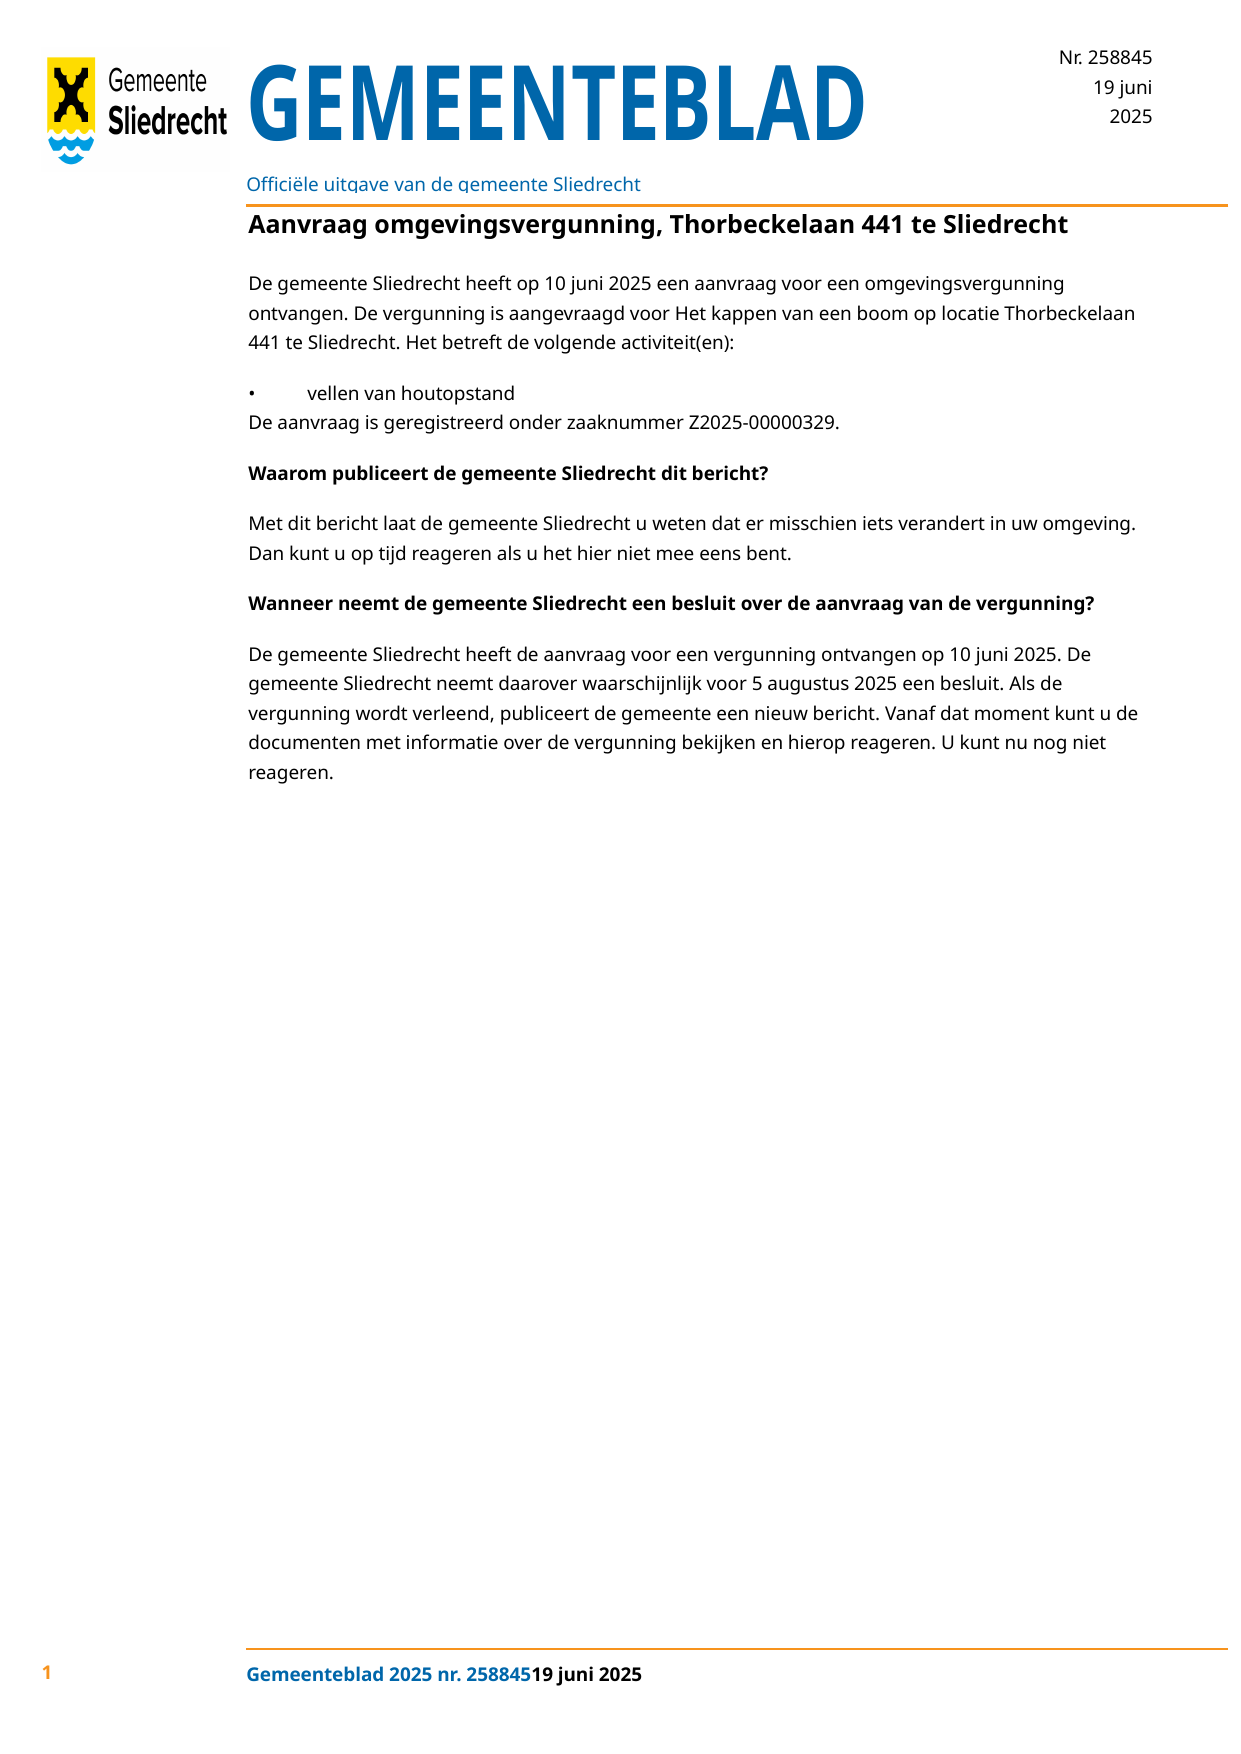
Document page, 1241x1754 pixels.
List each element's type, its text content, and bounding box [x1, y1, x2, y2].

list vellen van houtopstand [248, 380, 1152, 406]
text De gemeente Sliedrecht heeft op 10 juni 2025 een aanvraag voor een omgevingsvergunning ontvangen. De vergunning is aangevraagd voor Het kappen van een boom op locatie Thorbeckelaan 441 te Sliedrecht. Het betreft de volgende activiteit(en): [248, 270, 1152, 355]
text Met dit bericht laat de gemeente Sliedrecht u weten dat er misschien iets verandert in uw omgeving. Dan kunt u op tijd reageren als u het hier niet mee eens bent. [248, 510, 1152, 566]
picture [41, 47, 231, 172]
text Wanneer neemt de gemeente Sliedrecht een besluit over de aanvraag van de vergunning? [248, 590, 1152, 616]
text De aanvraag is geregistreerd onder zaaknummer Z2025-00000329. [248, 409, 1152, 435]
text De gemeente Sliedrecht heeft de aanvraag voor een vergunning ontvangen op 10 juni 2025. De gemeente Sliedrecht neemt daarover waarschijnlijk voor 5 augustus 2025 een besluit. Als de vergunning wordt verleend, publiceert de gemeente een nieuw bericht. Vanaf dat moment kunt u de documenten met informatie over de vergunning bekijken en hierop reageren. U kunt nu nog niet reageren. [248, 641, 1152, 785]
text Waarom publiceert de gemeente Sliedrecht dit bericht? [248, 460, 1152, 486]
text Aanvraag omgevingsvergunning, Thorbeckelaan 441 te Sliedrecht [248, 207, 1152, 241]
